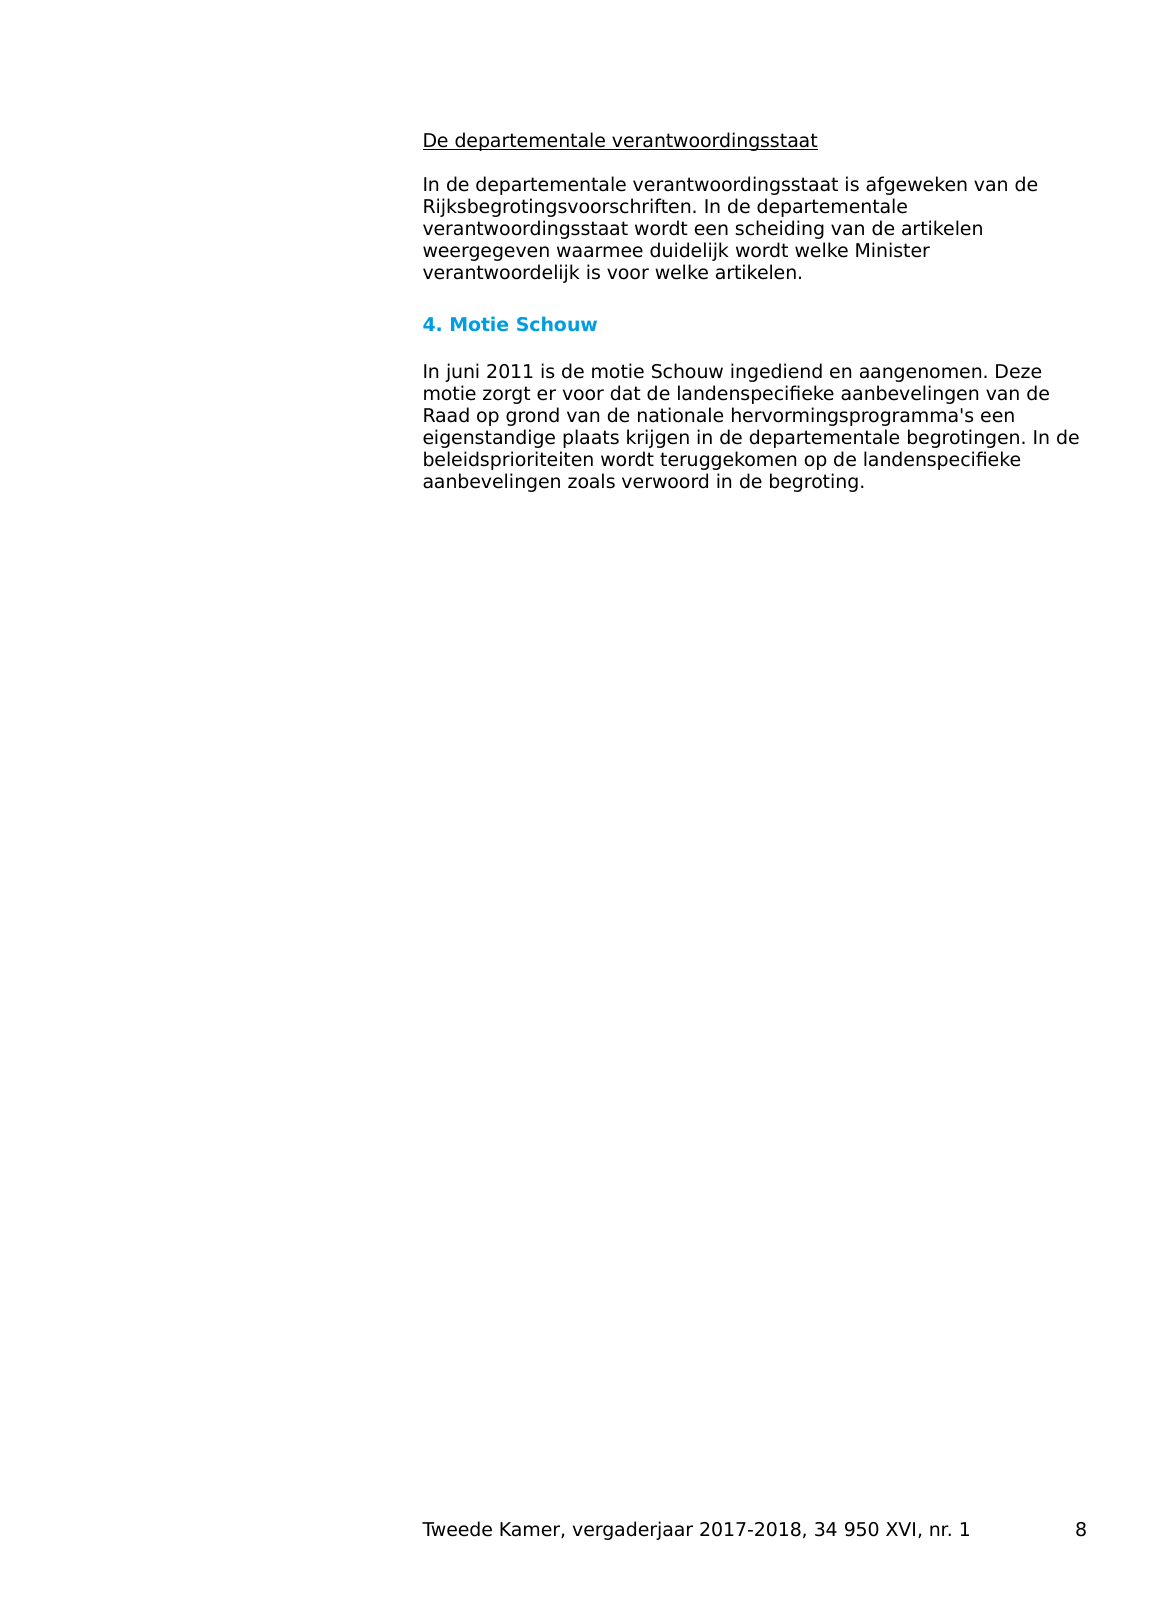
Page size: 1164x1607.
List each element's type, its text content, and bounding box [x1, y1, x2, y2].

text In juni 2011 is de motie Schouw ingediend en aangenomen. Deze motie zorgt er voor dat de landenspecifieke aanbevelingen van de Raad op grond van de nationale hervormingsprogramma's een eigenstandige plaats krijgen in de departementale begrotingen. In de beleidsprioriteiten wordt teruggekomen op de landenspecifieke aanbevelingen zoals verwoord in de begroting. [422, 361, 1087, 493]
text In de departementale verantwoordingsstaat is afgeweken van de Rijksbegrotingsvoorschriften. In de departementale verantwoordingsstaat wordt een scheiding van de artikelen weergegeven waarmee duidelijk wordt welke Minister verantwoordelijk is voor welke artikelen. [422, 174, 1087, 284]
subtitle De departementale verantwoordingsstaat [422, 130, 1087, 152]
subtitle 4. Motie Schouw [422, 314, 1087, 336]
